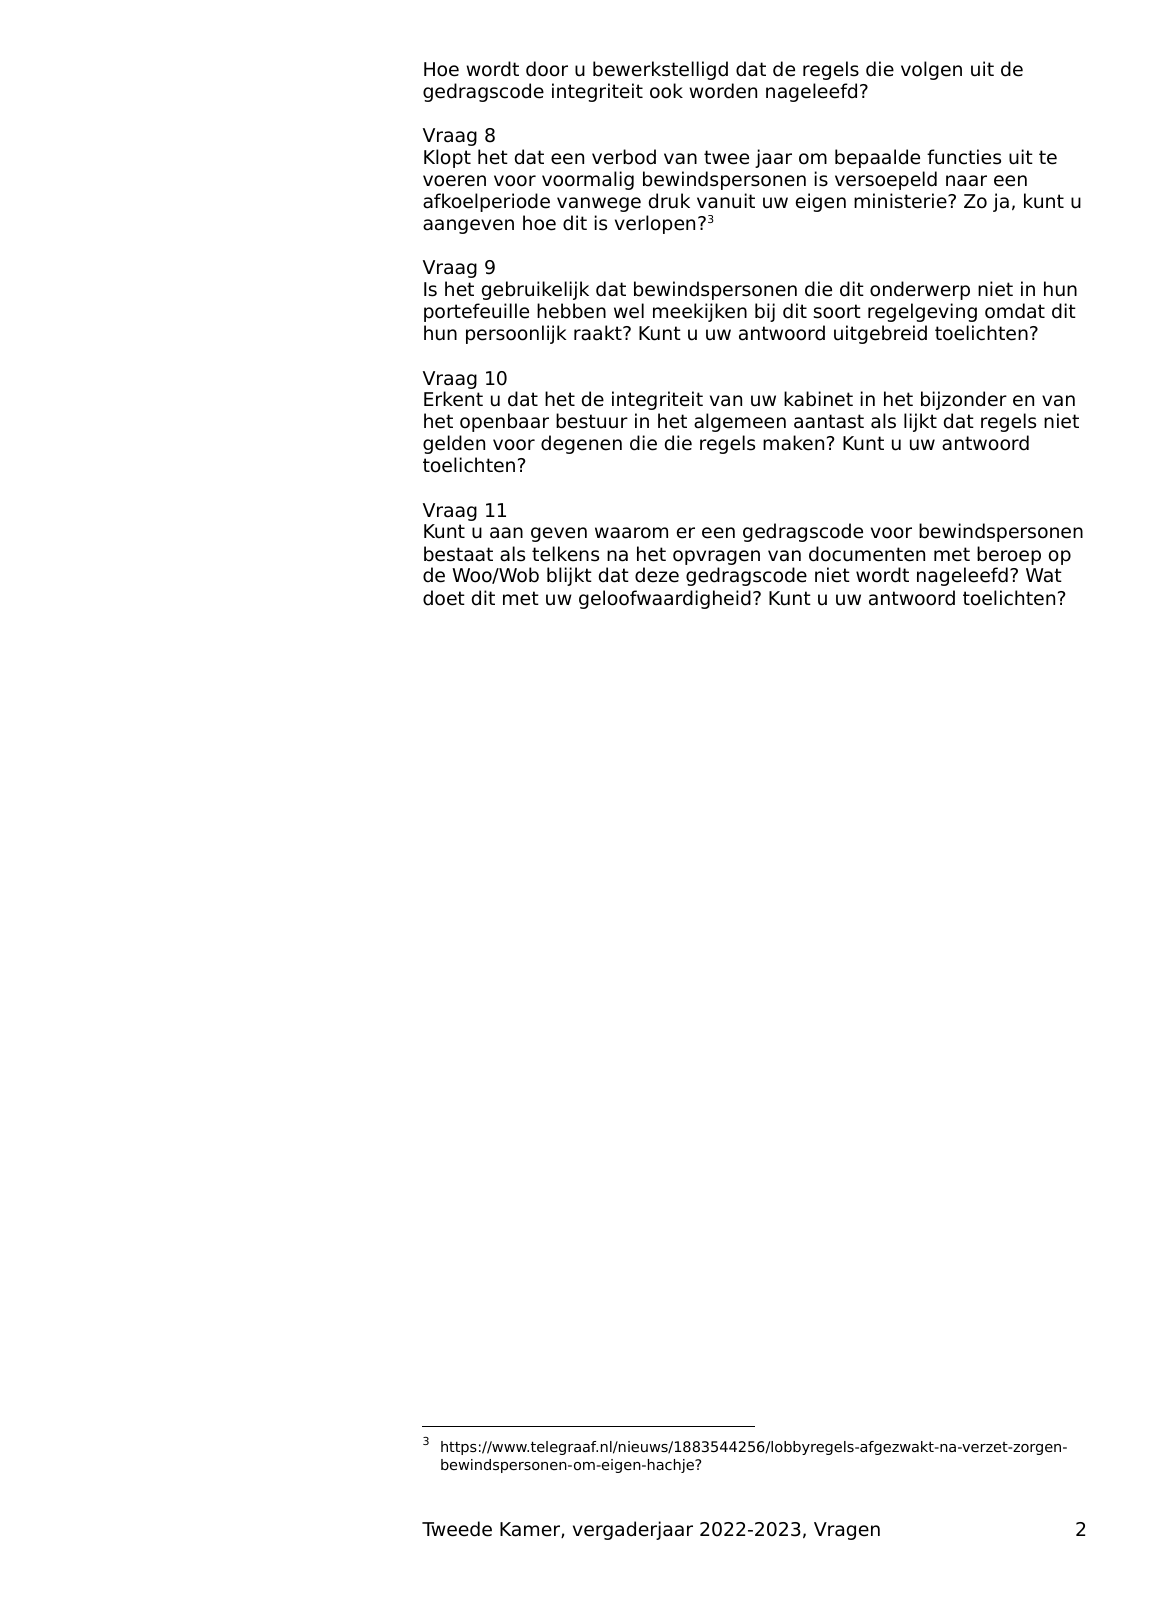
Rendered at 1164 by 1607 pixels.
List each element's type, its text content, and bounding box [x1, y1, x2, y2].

text Klopt het dat een verbod van twee jaar om bepaalde functies uit te voeren voor voormalig bewindspersonen is versoepeld naar een afkoelperiode vanwege druk vanuit uw eigen ministerie? Zo ja, kunt u aangeven hoe dit is verlopen? [422, 147, 1087, 235]
text https://www.telegraaf.nl/nieuws/1883544256/lobbyregels-afgezwakt-na-verzet-zorgen-bewindspersonen-om-eigen-hachje? [422, 1435, 1087, 1474]
text Vraag 9 [422, 257, 1087, 279]
text Vraag 8 [422, 125, 1087, 147]
text Hoe wordt door u bewerkstelligd dat de regels die volgen uit de gedragscode integriteit ook worden nageleefd? [422, 59, 1087, 103]
text Vraag 11 [422, 499, 1087, 521]
text Is het gebruikelijk dat bewindspersonen die dit onderwerp niet in hun portefeuille hebben wel meekijken bij dit soort regelgeving omdat dit hun persoonlijk raakt? Kunt u uw antwoord uitgebreid toelichten? [422, 279, 1087, 345]
text Kunt u aan geven waarom er een gedragscode voor bewindspersonen bestaat als telkens na het opvragen van documenten met beroep op de Woo/Wob blijkt dat deze gedragscode niet wordt nageleefd? Wat doet dit met uw geloofwaardigheid? Kunt u uw antwoord toelichten? [422, 521, 1087, 609]
text Vraag 10 [422, 367, 1087, 389]
text Erkent u dat het de integriteit van uw kabinet in het bijzonder en van het openbaar bestuur in het algemeen aantast als lijkt dat regels niet gelden voor degenen die die regels maken? Kunt u uw antwoord toelichten? [422, 389, 1087, 477]
